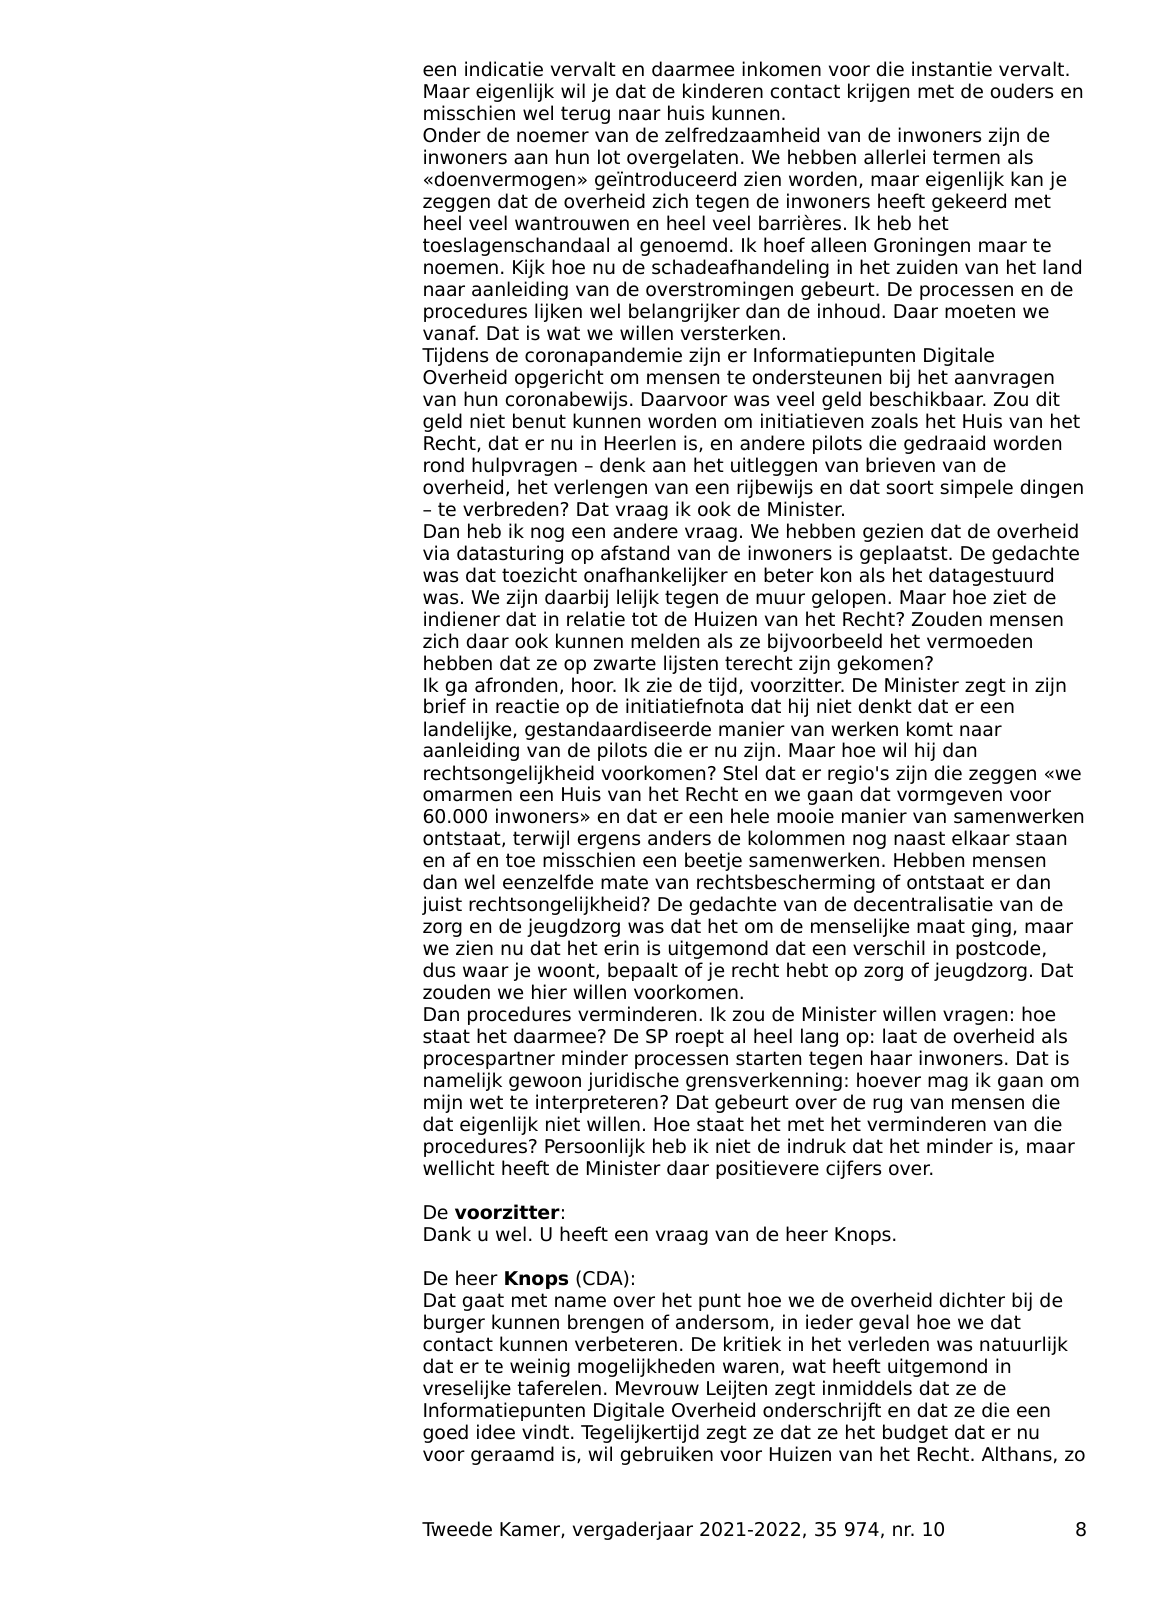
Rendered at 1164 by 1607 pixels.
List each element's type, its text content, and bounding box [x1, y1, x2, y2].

text Dank u wel. U heeft een vraag van de heer Knops. [422, 1224, 1087, 1246]
text Dan heb ik nog een andere vraag. We hebben gezien dat de overheid via datasturing op afstand van de inwoners is geplaatst. De gedachte was dat toezicht onafhankelijker en beter kon als het datagestuurd was. We zijn daarbij lelijk tegen de muur gelopen. Maar hoe ziet de indiener dat in relatie tot de Huizen van het Recht? Zouden mensen zich daar ook kunnen melden als ze bijvoorbeeld het vermoeden hebben dat ze op zwarte lijsten terecht zijn gekomen? [422, 521, 1087, 674]
text De voorzitter: [422, 1202, 1087, 1224]
text Tijdens de coronapandemie zijn er Informatiepunten Digitale Overheid opgericht om mensen te ondersteunen bij het aanvragen van hun coronabewijs. Daarvoor was veel geld beschikbaar. Zou dit geld niet benut kunnen worden om initiatieven zoals het Huis van het Recht, dat er nu in Heerlen is, en andere pilots die gedraaid worden rond hulpvragen – denk aan het uitleggen van brieven van de overheid, het verlengen van een rijbewijs en dat soort simpele dingen – te verbreden? Dat vraag ik ook de Minister. [422, 345, 1087, 521]
text een indicatie vervalt en daarmee inkomen voor die instantie vervalt. Maar eigenlijk wil je dat de kinderen contact krijgen met de ouders en misschien wel terug naar huis kunnen. [422, 59, 1087, 125]
text Ik ga afronden, hoor. Ik zie de tijd, voorzitter. De Minister zegt in zijn brief in reactie op de initiatiefnota dat hij niet denkt dat er een landelijke, gestandaardiseerde manier van werken komt naar aanleiding van de pilots die er nu zijn. Maar hoe wil hij dan rechtsongelijkheid voorkomen? Stel dat er regio's zijn die zeggen «we omarmen een Huis van het Recht en we gaan dat vormgeven voor 60.000 inwoners» en dat er een hele mooie manier van samenwerken ontstaat, terwijl ergens anders de kolommen nog naast elkaar staan en af en toe misschien een beetje samenwerken. Hebben mensen dan wel eenzelfde mate van rechtsbescherming of ontstaat er dan juist rechtsongelijkheid? De gedachte van de decentralisatie van de zorg en de jeugdzorg was dat het om de menselijke maat ging, maar we zien nu dat het erin is uitgemond dat een verschil in postcode, dus waar je woont, bepaalt of je recht hebt op zorg of jeugdzorg. Dat zouden we hier willen voorkomen. [422, 674, 1087, 1004]
text De heer Knops (CDA): [422, 1268, 1087, 1290]
text Dan procedures verminderen. Ik zou de Minister willen vragen: hoe staat het daarmee? De SP roept al heel lang op: laat de overheid als procespartner minder processen starten tegen haar inwoners. Dat is namelijk gewoon juridische grensverkenning: hoever mag ik gaan om mijn wet te interpreteren? Dat gebeurt over de rug van mensen die dat eigenlijk niet willen. Hoe staat het met het verminderen van die procedures? Persoonlijk heb ik niet de indruk dat het minder is, maar wellicht heeft de Minister daar positievere cijfers over. [422, 1004, 1087, 1180]
text Onder de noemer van de zelfredzaamheid van de inwoners zijn de inwoners aan hun lot overgelaten. We hebben allerlei termen als «doenvermogen» geïntroduceerd zien worden, maar eigenlijk kan je zeggen dat de overheid zich tegen de inwoners heeft gekeerd met heel veel wantrouwen en heel veel barrières. Ik heb het toeslagenschandaal al genoemd. Ik hoef alleen Groningen maar te noemen. Kijk hoe nu de schadeafhandeling in het zuiden van het land naar aanleiding van de overstromingen gebeurt. De processen en de procedures lijken wel belangrijker dan de inhoud. Daar moeten we vanaf. Dat is wat we willen versterken. [422, 125, 1087, 345]
text Dat gaat met name over het punt hoe we de overheid dichter bij de burger kunnen brengen of andersom, in ieder geval hoe we dat contact kunnen verbeteren. De kritiek in het verleden was natuurlijk dat er te weinig mogelijkheden waren, wat heeft uitgemond in vreselijke taferelen. Mevrouw Leijten zegt inmiddels dat ze de Informatiepunten Digitale Overheid onderschrijft en dat ze die een goed idee vindt. Tegelijkertijd zegt ze dat ze het budget dat er nu voor geraamd is, wil gebruiken voor Huizen van het Recht. Althans, zo [422, 1290, 1087, 1466]
